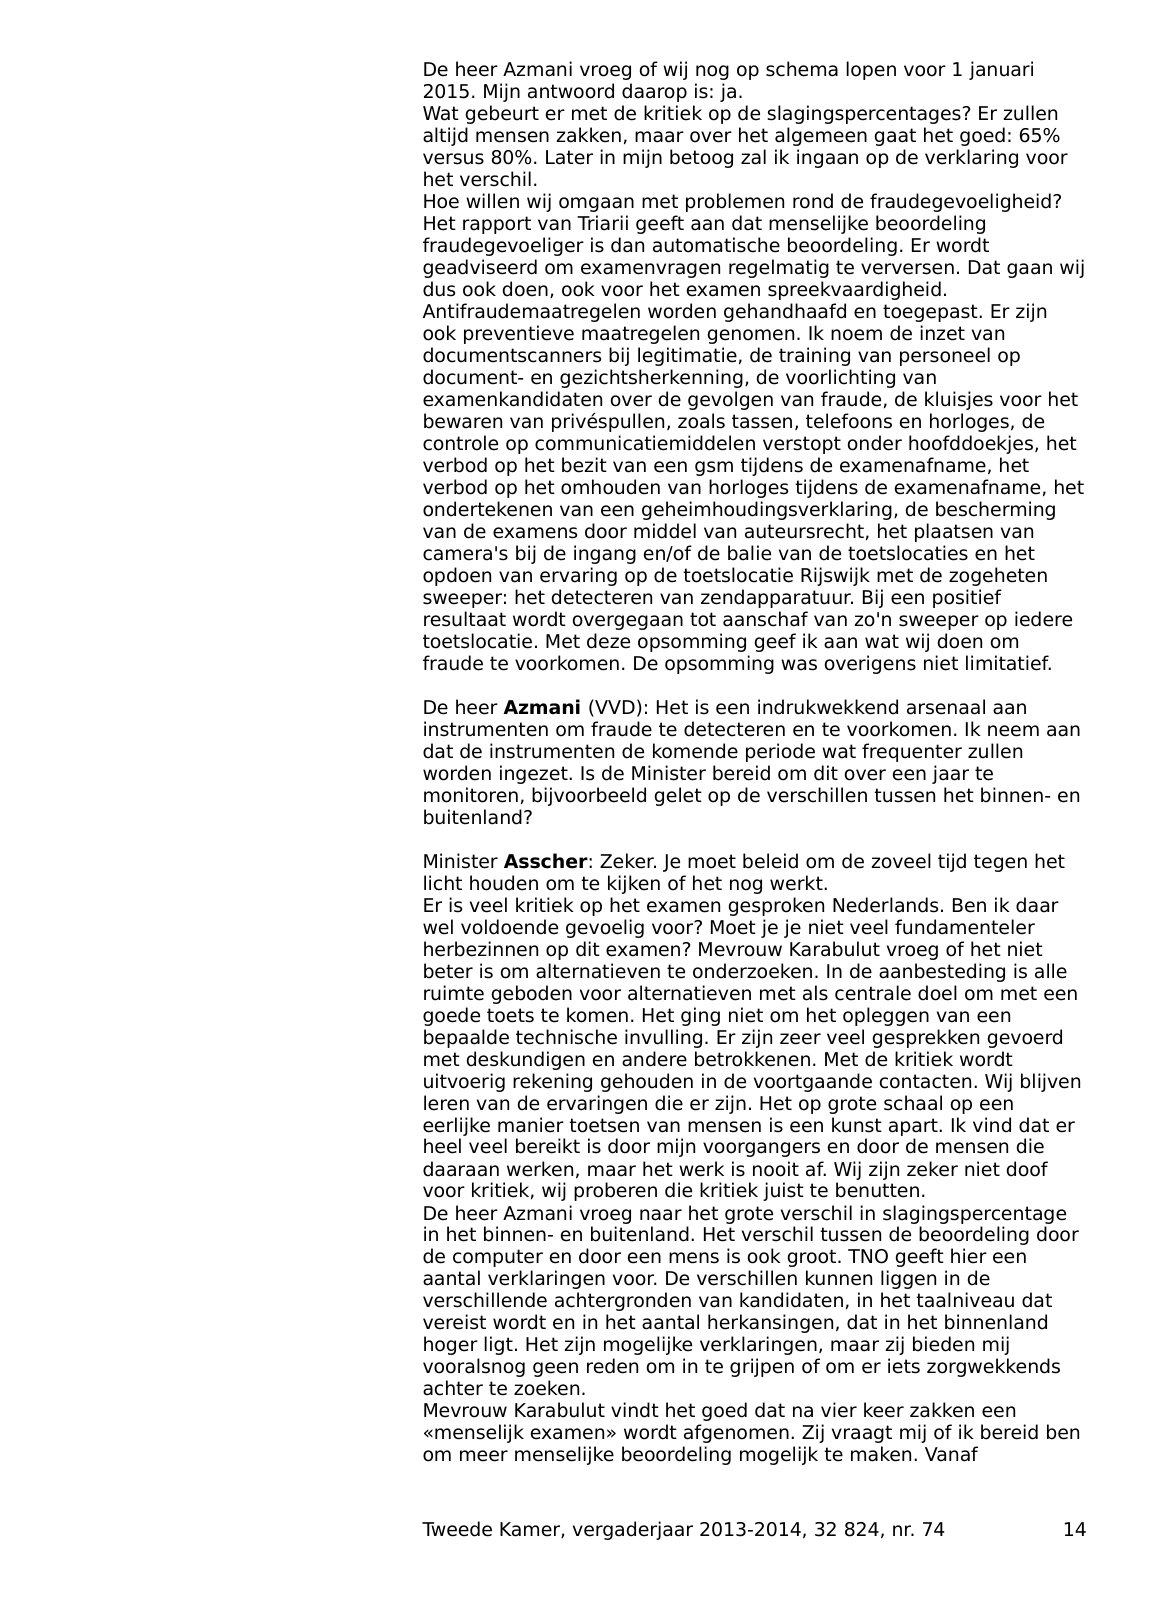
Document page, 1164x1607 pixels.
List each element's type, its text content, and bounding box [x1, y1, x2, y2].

text Mevrouw Karabulut vindt het goed dat na vier keer zakken een «menselijk examen» wordt afgenomen. Zij vraagt mij of ik bereid ben om meer menselijke beoordeling mogelijk te maken. Vanaf [422, 1400, 1087, 1466]
text Er is veel kritiek op het examen gesproken Nederlands. Ben ik daar wel voldoende gevoelig voor? Moet je je niet veel fundamenteler herbezinnen op dit examen? Mevrouw Karabulut vroeg of het niet beter is om alternatieven te onderzoeken. In de aanbesteding is alle ruimte geboden voor alternatieven met als centrale doel om met een goede toets te komen. Het ging niet om het opleggen van een bepaalde technische invulling. Er zijn zeer veel gesprekken gevoerd met deskundigen en andere betrokkenen. Met de kritiek wordt uitvoerig rekening gehouden in de voortgaande contacten. Wij blijven leren van de ervaringen die er zijn. Het op grote schaal op een eerlijke manier toetsen van mensen is een kunst apart. Ik vind dat er heel veel bereikt is door mijn voorgangers en door de mensen die daaraan werken, maar het werk is nooit af. Wij zijn zeker niet doof voor kritiek, wij proberen die kritiek juist te benutten. [422, 895, 1087, 1202]
text Minister Asscher: Zeker. Je moet beleid om de zoveel tijd tegen het licht houden om te kijken of het nog werkt. [422, 851, 1087, 895]
text De heer Azmani (VVD): Het is een indrukwekkend arsenaal aan instrumenten om fraude te detecteren en te voorkomen. Ik neem aan dat de instrumenten de komende periode wat frequenter zullen worden ingezet. Is de Minister bereid om dit over een jaar te monitoren, bijvoorbeeld gelet op de verschillen tussen het binnen- en buitenland? [422, 697, 1087, 828]
text De heer Azmani vroeg naar het grote verschil in slagingspercentage in het binnen- en buitenland. Het verschil tussen de beoordeling door de computer en door een mens is ook groot. TNO geeft hier een aantal verklaringen voor. De verschillen kunnen liggen in de verschillende achtergronden van kandidaten, in het taalniveau dat vereist wordt en in het aantal herkansingen, dat in het binnenland hoger ligt. Het zijn mogelijke verklaringen, maar zij bieden mij vooralsnog geen reden om in te grijpen of om er iets zorgwekkends achter te zoeken. [422, 1202, 1087, 1400]
text Wat gebeurt er met de kritiek op de slagingspercentages? Er zullen altijd mensen zakken, maar over het algemeen gaat het goed: 65% versus 80%. Later in mijn betoog zal ik ingaan op de verklaring voor het verschil. [422, 103, 1087, 191]
text De heer Azmani vroeg of wij nog op schema lopen voor 1 januari 2015. Mijn antwoord daarop is: ja. [422, 59, 1087, 103]
text Hoe willen wij omgaan met problemen rond de fraudegevoeligheid? Het rapport van Triarii geeft aan dat menselijke beoordeling fraudegevoeliger is dan automatische beoordeling. Er wordt geadviseerd om examenvragen regelmatig te verversen. Dat gaan wij dus ook doen, ook voor het examen spreekvaardigheid. Antifraudemaatregelen worden gehandhaafd en toegepast. Er zijn ook preventieve maatregelen genomen. Ik noem de inzet van documentscanners bij legitimatie, de training van personeel op document- en gezichtsherkenning, de voorlichting van examenkandidaten over de gevolgen van fraude, de kluisjes voor het bewaren van privéspullen, zoals tassen, telefoons en horloges, de controle op communicatiemiddelen verstopt onder hoofddoekjes, het verbod op het bezit van een gsm tijdens de examenafname, het verbod op het omhouden van horloges tijdens de examenafname, het ondertekenen van een geheimhoudingsverklaring, de bescherming van de examens door middel van auteursrecht, het plaatsen van camera's bij de ingang en/of de balie van de toetslocaties en het opdoen van ervaring op de toetslocatie Rijswijk met de zogeheten sweeper: het detecteren van zendapparatuur. Bij een positief resultaat wordt overgegaan tot aanschaf van zo'n sweeper op iedere toetslocatie. Met deze opsomming geef ik aan wat wij doen om fraude te voorkomen. De opsomming was overigens niet limitatief. [422, 191, 1087, 674]
